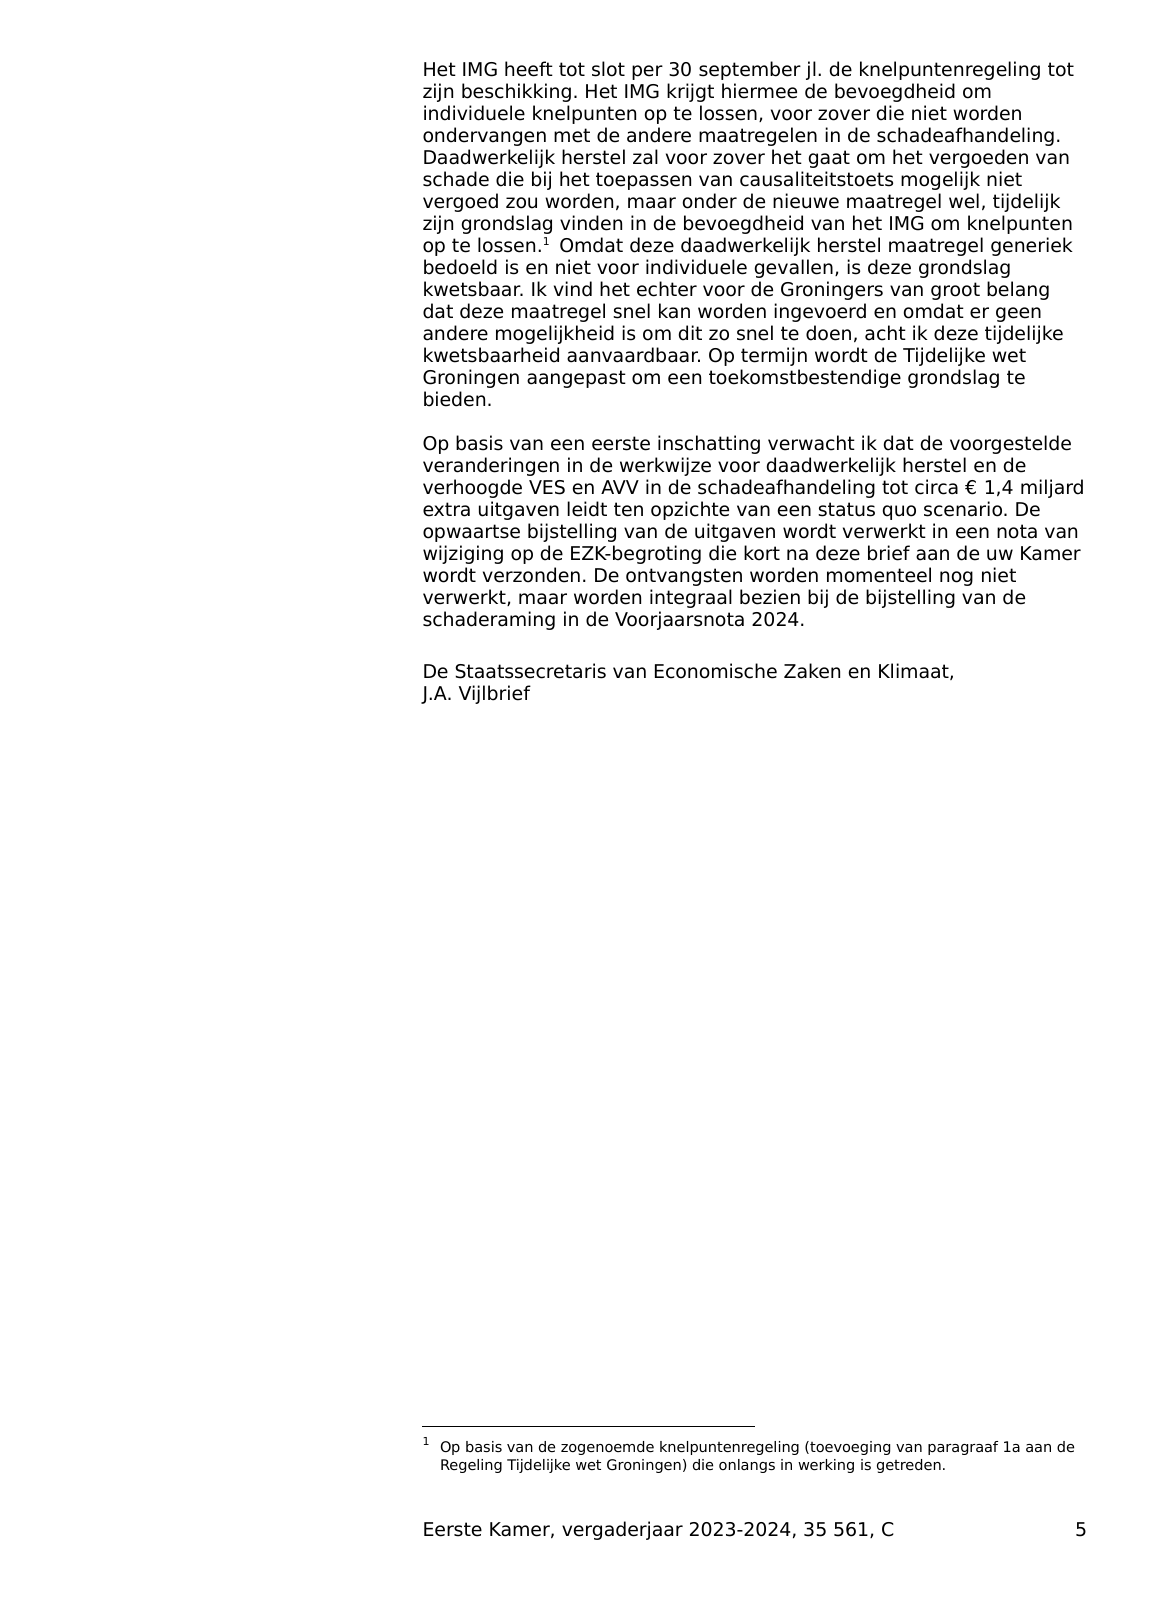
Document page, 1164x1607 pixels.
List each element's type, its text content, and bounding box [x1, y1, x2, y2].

text Op basis van de zogenoemde knelpuntenregeling (toevoeging van paragraaf 1a aan de Regeling Tijdelijke wet Groningen) die onlangs in werking is getreden. [422, 1435, 1087, 1474]
text Op basis van een eerste inschatting verwacht ik dat de voorgestelde veranderingen in de werkwijze voor daadwerkelijk herstel en de verhoogde VES en AVV in de schadeafhandeling tot circa € 1,4 miljard extra uitgaven leidt ten opzichte van een status quo scenario. De opwaartse bijstelling van de uitgaven wordt verwerkt in een nota van wijziging op de EZK-begroting die kort na deze brief aan de uw Kamer wordt verzonden. De ontvangsten worden momenteel nog niet verwerkt, maar worden integraal bezien bij de bijstelling van de schaderaming in de Voorjaarsnota 2024. [422, 433, 1087, 631]
text De Staatssecretaris van Economische Zaken en Klimaat, J.A. Vijlbrief [422, 661, 1087, 705]
text Het IMG heeft tot slot per 30 september jl. de knelpuntenregeling tot zijn beschikking. Het IMG krijgt hiermee de bevoegdheid om individuele knelpunten op te lossen, voor zover die niet worden ondervangen met de andere maatregelen in de schadeafhandeling. Daadwerkelijk herstel zal voor zover het gaat om het vergoeden van schade die bij het toepassen van causaliteitstoets mogelijk niet vergoed zou worden, maar onder de nieuwe maatregel wel, tijdelijk zijn grondslag vinden in de bevoegdheid van het IMG om knelpunten op te lossen. Omdat deze daadwerkelijk herstel maatregel generiek bedoeld is en niet voor individuele gevallen, is deze grondslag kwetsbaar. Ik vind het echter voor de Groningers van groot belang dat deze maatregel snel kan worden ingevoerd en omdat er geen andere mogelijkheid is om dit zo snel te doen, acht ik deze tijdelijke kwetsbaarheid aanvaardbaar. Op termijn wordt de Tijdelijke wet Groningen aangepast om een toekomstbestendige grondslag te bieden. [422, 59, 1087, 411]
